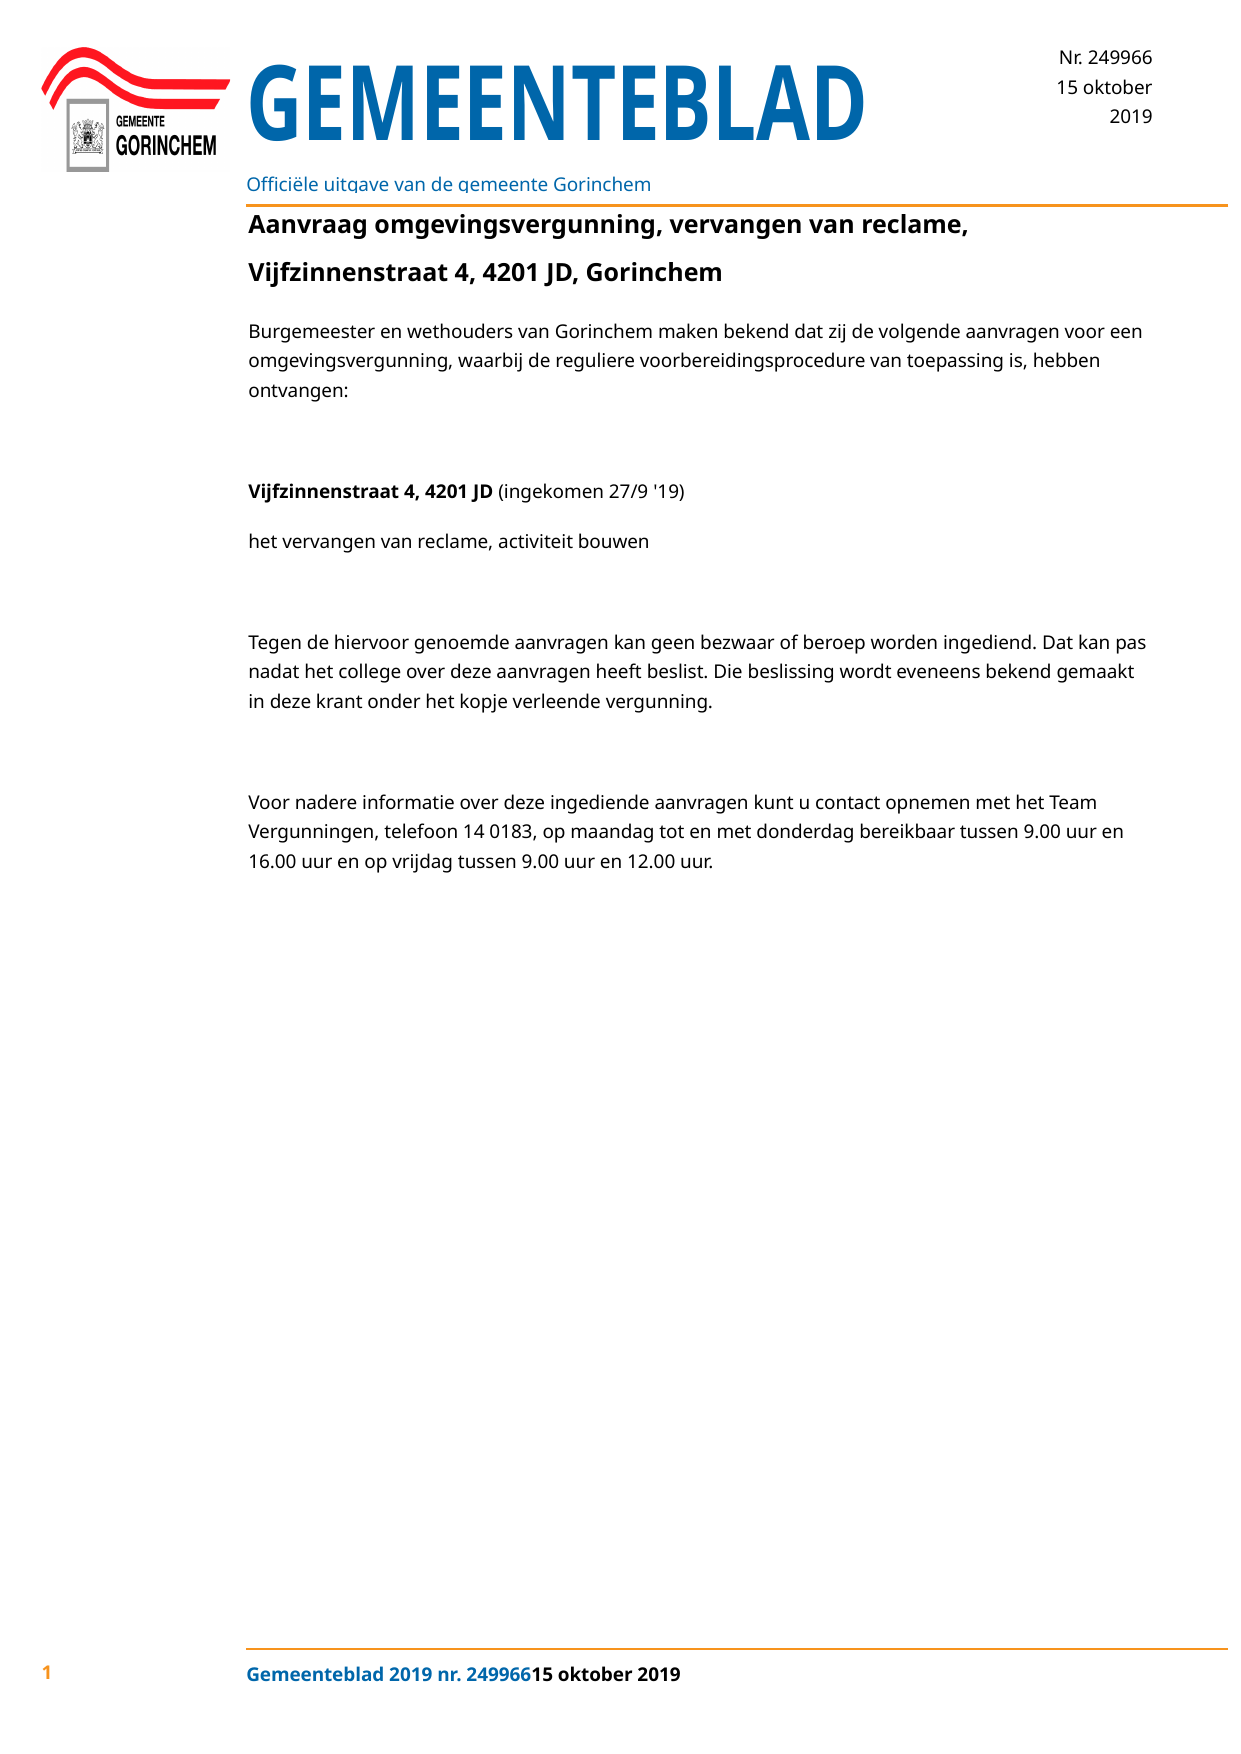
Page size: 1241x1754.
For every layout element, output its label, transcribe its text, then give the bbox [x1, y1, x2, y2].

text Aanvraag omgevingsvergunning, vervangen van reclame, Vijfzinnenstraat 4, 4201 JD, Gorinchem [248, 207, 1152, 288]
text het vervangen van reclame, activiteit bouwen [248, 528, 1152, 554]
text Vijfzinnenstraat 4, 4201 JD (ingekomen 27/9 '19) [248, 478, 1152, 504]
text Voor nadere informatie over deze ingediende aanvragen kunt u contact opnemen met het Team Vergunningen, telefoon 14 0183, op maandag tot en met donderdag bereikbaar tussen 9.00 uur en 16.00 uur en op vrijdag tussen 9.00 uur en 12.00 uur. [248, 789, 1152, 874]
picture [41, 47, 231, 172]
text Burgemeester en wethouders van Gorinchem maken bekend dat zij de volgende aanvragen voor een omgevingsvergunning, waarbij de reguliere voorbereidingsprocedure van toepassing is, hebben ontvangen: [248, 318, 1152, 403]
text Tegen de hiervoor genoemde aanvragen kan geen bezwaar of beroep worden ingediend. Dat kan pas nadat het college over deze aanvragen heeft beslist. Die beslissing wordt eveneens bekend gemaakt in deze krant onder het kopje verleende vergunning. [248, 629, 1152, 714]
